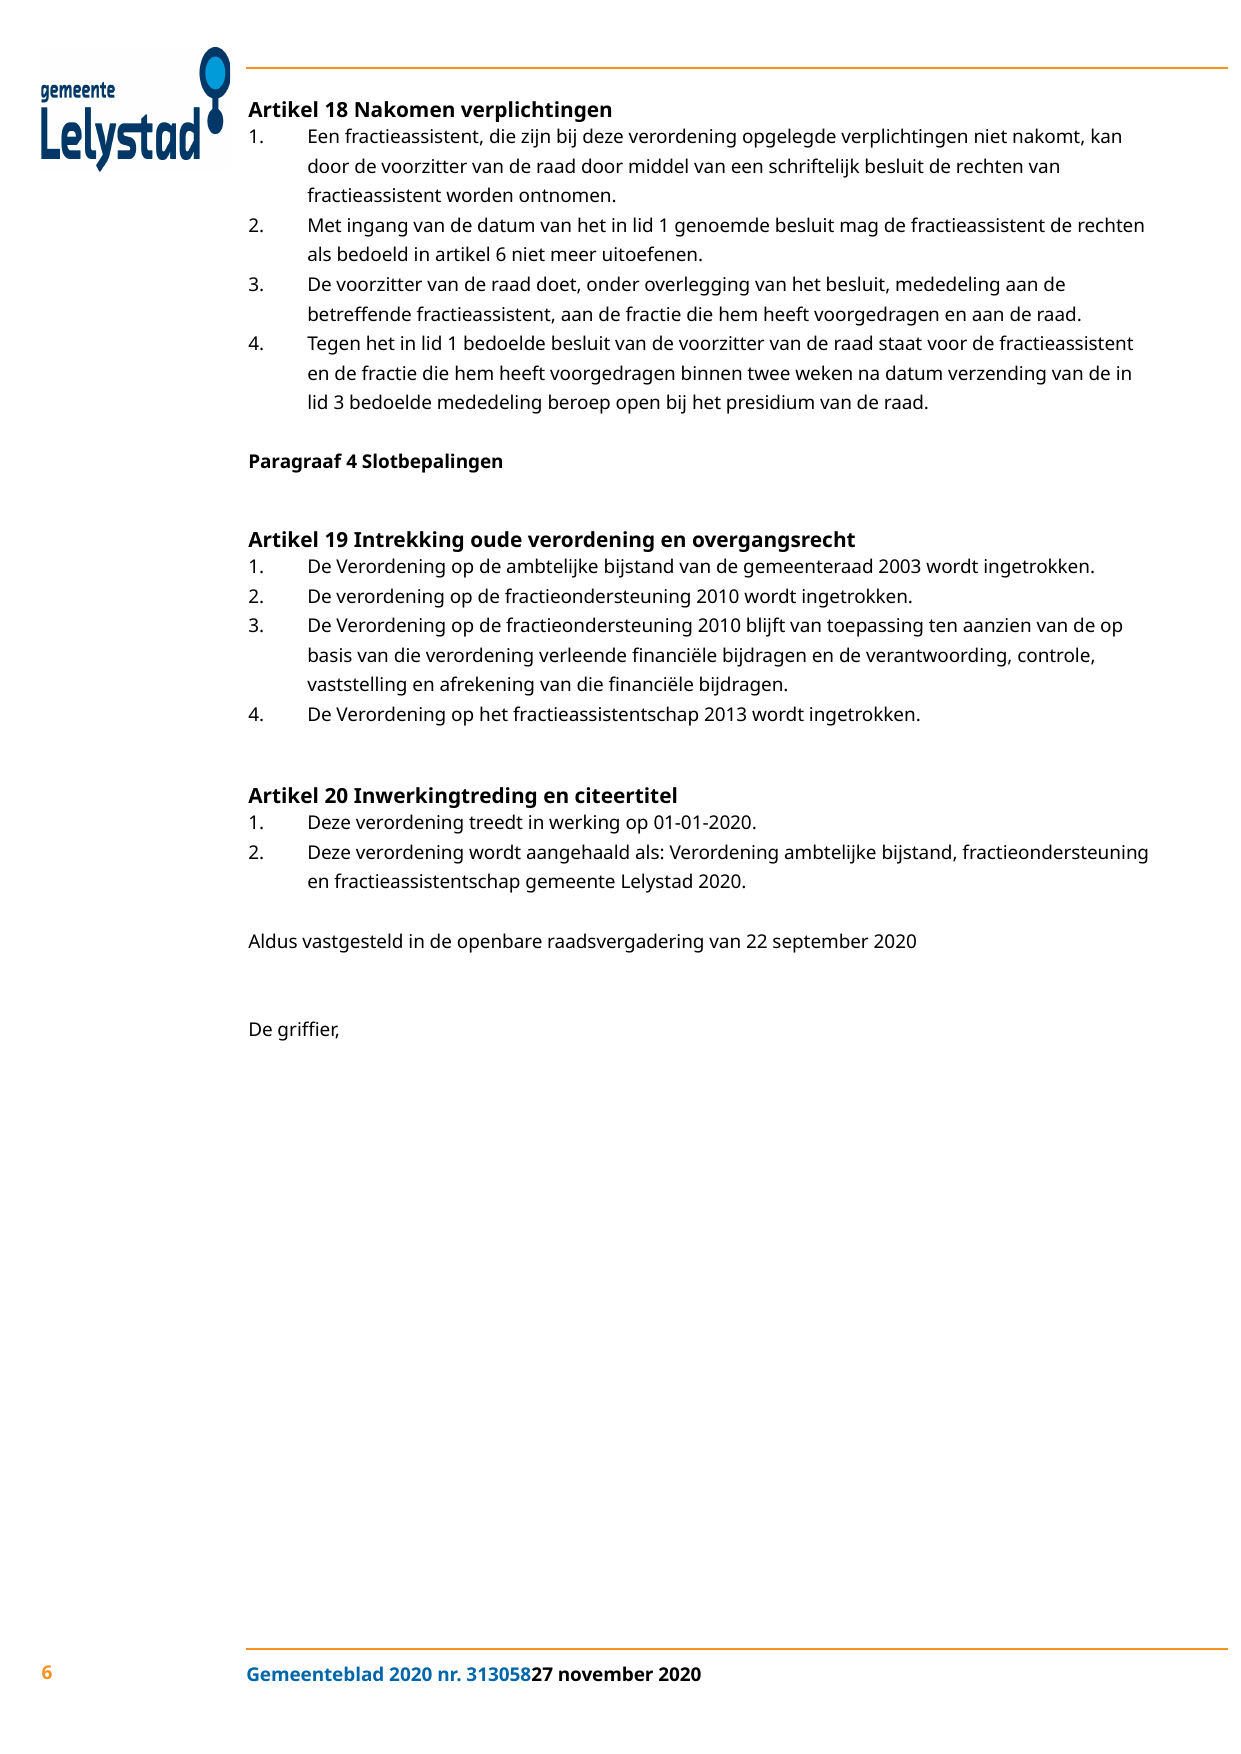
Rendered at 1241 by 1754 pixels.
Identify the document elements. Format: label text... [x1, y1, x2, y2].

list Deze verordening wordt aangehaald als: Verordening ambtelijke bijstand, fractieondersteuning en fractieassistentschap gemeente Lelystad 2020. [248, 839, 1152, 894]
text De griffier, [248, 1017, 1152, 1042]
text Artikel 20 Inwerkingtreding en citeertitel [248, 781, 1152, 809]
text Paragraaf 4 Slotbepalingen [248, 449, 1152, 474]
text Aldus vastgesteld in de openbare raadsvergadering van 22 september 2020 [248, 928, 1152, 954]
list Een fractieassistent, die zijn bij deze verordening opgelegde verplichtingen niet nakomt, kan door de voorzitter van de raad door middel van een schriftelijk besluit de rechten van fractieassistent worden ontnomen. [248, 123, 1152, 208]
picture [41, 47, 231, 172]
list De voorzitter van de raad doet, onder overlegging van het besluit, mededeling aan de betreffende fractieassistent, aan de fractie die hem heeft voorgedragen en aan de raad. [248, 271, 1152, 326]
text Artikel 19 Intrekking oude verordening en overgangsrecht [248, 525, 1152, 553]
list De verordening op de fractieondersteuning 2010 wordt ingetrokken. [248, 583, 1152, 608]
list De Verordening op de ambtelijke bijstand van de gemeenteraad 2003 wordt ingetrokken. [248, 553, 1152, 579]
list Deze verordening treedt in werking op 01-01-2020. [248, 809, 1152, 835]
list Met ingang van de datum van het in lid 1 genoemde besluit mag de fractieassistent de rechten als bedoeld in artikel 6 niet meer uitoefenen. [248, 212, 1152, 267]
text Artikel 18 Nakomen verplichtingen [248, 95, 1152, 123]
list De Verordening op de fractieondersteuning 2010 blijft van toepassing ten aanzien van de op basis van die verordening verleende financiële bijdragen en de verantwoording, controle, vaststelling en afrekening van die financiële bijdragen. [248, 612, 1152, 697]
list Tegen het in lid 1 bedoelde besluit van de voorzitter van de raad staat voor de fractieassistent en de fractie die hem heeft voorgedragen binnen twee weken na datum verzending van de in lid 3 bedoelde mededeling beroep open bij het presidium van de raad. [248, 330, 1152, 415]
list De Verordening op het fractieassistentschap 2013 wordt ingetrokken. [248, 701, 1152, 727]
